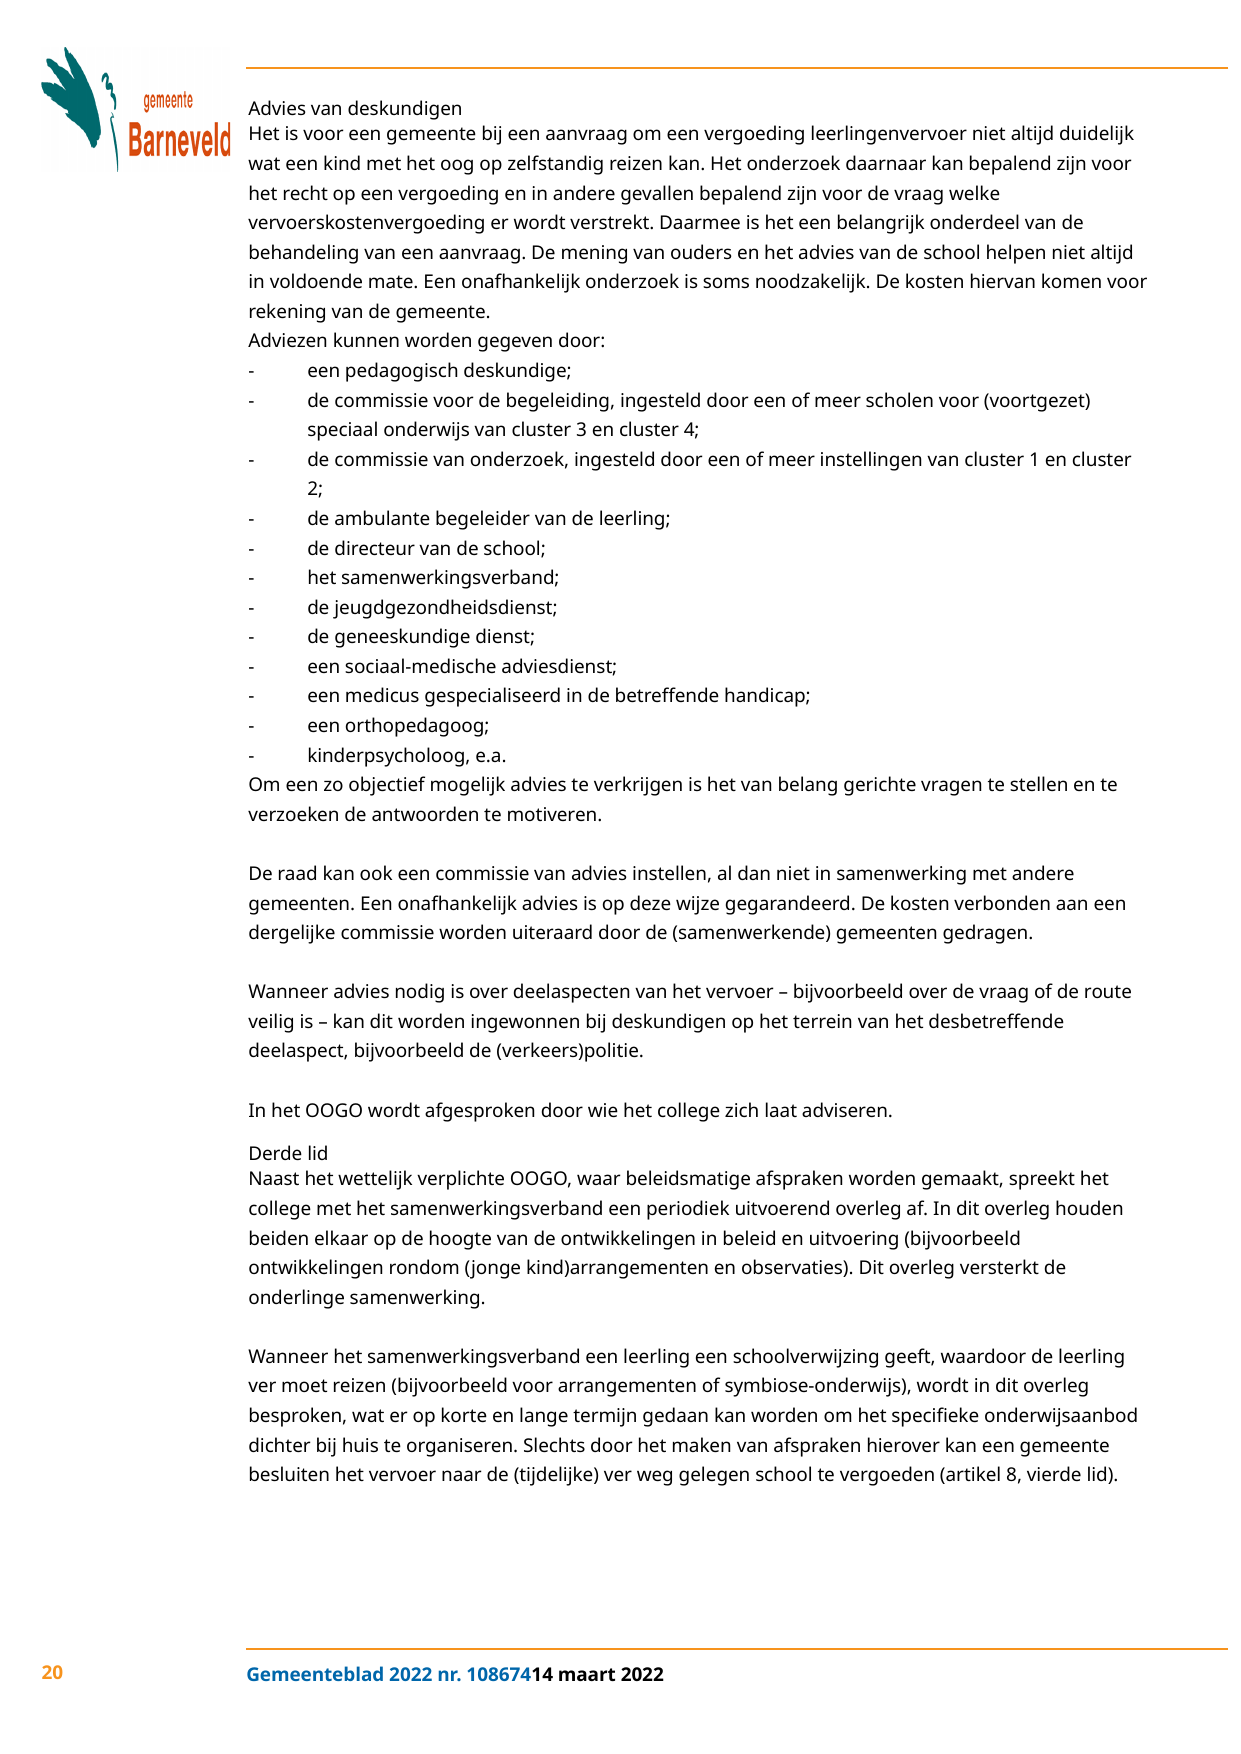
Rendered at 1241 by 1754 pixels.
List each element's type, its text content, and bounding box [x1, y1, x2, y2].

list de commissie van onderzoek, ingesteld door een of meer instellingen van cluster 1 en cluster 2; [248, 446, 1152, 501]
list het samenwerkingsverband; [248, 564, 1152, 590]
text Naast het wettelijk verplichte OOGO, waar beleidsmatige afspraken worden gemaakt, spreekt het college met het samenwerkingsverband een periodiek uitvoerend overleg af. In dit overleg houden beiden elkaar op de hoogte van de ontwikkelingen in beleid en uitvoering (bijvoorbeeld ontwikkelingen rondom (jonge kind)arrangementen en observaties). Dit overleg versterkt de onderlinge samenwerking. [248, 1166, 1152, 1310]
text Om een zo objectief mogelijk advies te verkrijgen is het van belang gerichte vragen te stellen en te verzoeken de antwoorden te motiveren. [248, 771, 1152, 827]
list de geneeskundige dienst; [248, 623, 1152, 649]
text Derde lid [248, 1140, 1152, 1166]
picture [41, 47, 231, 172]
text Wanneer advies nodig is over deelaspecten van het vervoer – bijvoorbeeld over de vraag of de route veilig is – kan dit worden ingewonnen bij deskundigen op het terrein van het desbetreffende deelaspect, bijvoorbeeld de (verkeers)politie. [248, 978, 1152, 1063]
text De raad kan ook een commissie van advies instellen, al dan niet in samenwerking met andere gemeenten. Een onafhankelijk advies is op deze wijze gegarandeerd. De kosten verbonden aan een dergelijke commissie worden uiteraard door de (samenwerkende) gemeenten gedragen. [248, 860, 1152, 945]
text Het is voor een gemeente bij een aanvraag om een vergoeding leerlingenvervoer niet altijd duidelijk wat een kind met het oog op zelfstandig reizen kan. Het onderzoek daarnaar kan bepalend zijn voor het recht op een vergoeding en in andere gevallen bepalend zijn voor de vraag welke vervoerskostenvergoeding er wordt verstrekt. Daarmee is het een belangrijk onderdeel van de behandeling van een aanvraag. De mening van ouders en het advies van de school helpen niet altijd in voldoende mate. Een onafhankelijk onderzoek is soms noodzakelijk. De kosten hiervan komen voor rekening van de gemeente. [248, 121, 1152, 324]
list de directeur van de school; [248, 535, 1152, 560]
text Wanneer het samenwerkingsverband een leerling een schoolverwijzing geeft, waardoor de leerling ver moet reizen (bijvoorbeeld voor arrangementen of symbiose-onderwijs), wordt in dit overleg besproken, wat er op korte en lange termijn gedaan kan worden om het specifieke onderwijsaanbod dichter bij huis te organiseren. Slechts door het maken van afspraken hierover kan een gemeente besluiten het vervoer naar de (tijdelijke) ver weg gelegen school te vergoeden (artikel 8, vierde lid). [248, 1343, 1152, 1487]
list een sociaal-medische adviesdienst; [248, 653, 1152, 679]
list kinderpsycholoog, e.a. [248, 742, 1152, 767]
list een orthopedagoog; [248, 712, 1152, 738]
text Advies van deskundigen [248, 95, 1152, 121]
list de commissie voor de begeleiding, ingesteld door een of meer scholen voor (voortgezet) speciaal onderwijs van cluster 3 en cluster 4; [248, 387, 1152, 442]
list een pedagogisch deskundige; [248, 357, 1152, 383]
list de jeugdgezondheidsdienst; [248, 594, 1152, 619]
list de ambulante begeleider van de leerling; [248, 505, 1152, 531]
text In het OOGO wordt afgesproken door wie het college zich laat adviseren. [248, 1097, 1152, 1122]
list een medicus gespecialiseerd in de betreffende handicap; [248, 683, 1152, 708]
text Adviezen kunnen worden gegeven door: [248, 328, 1152, 353]
